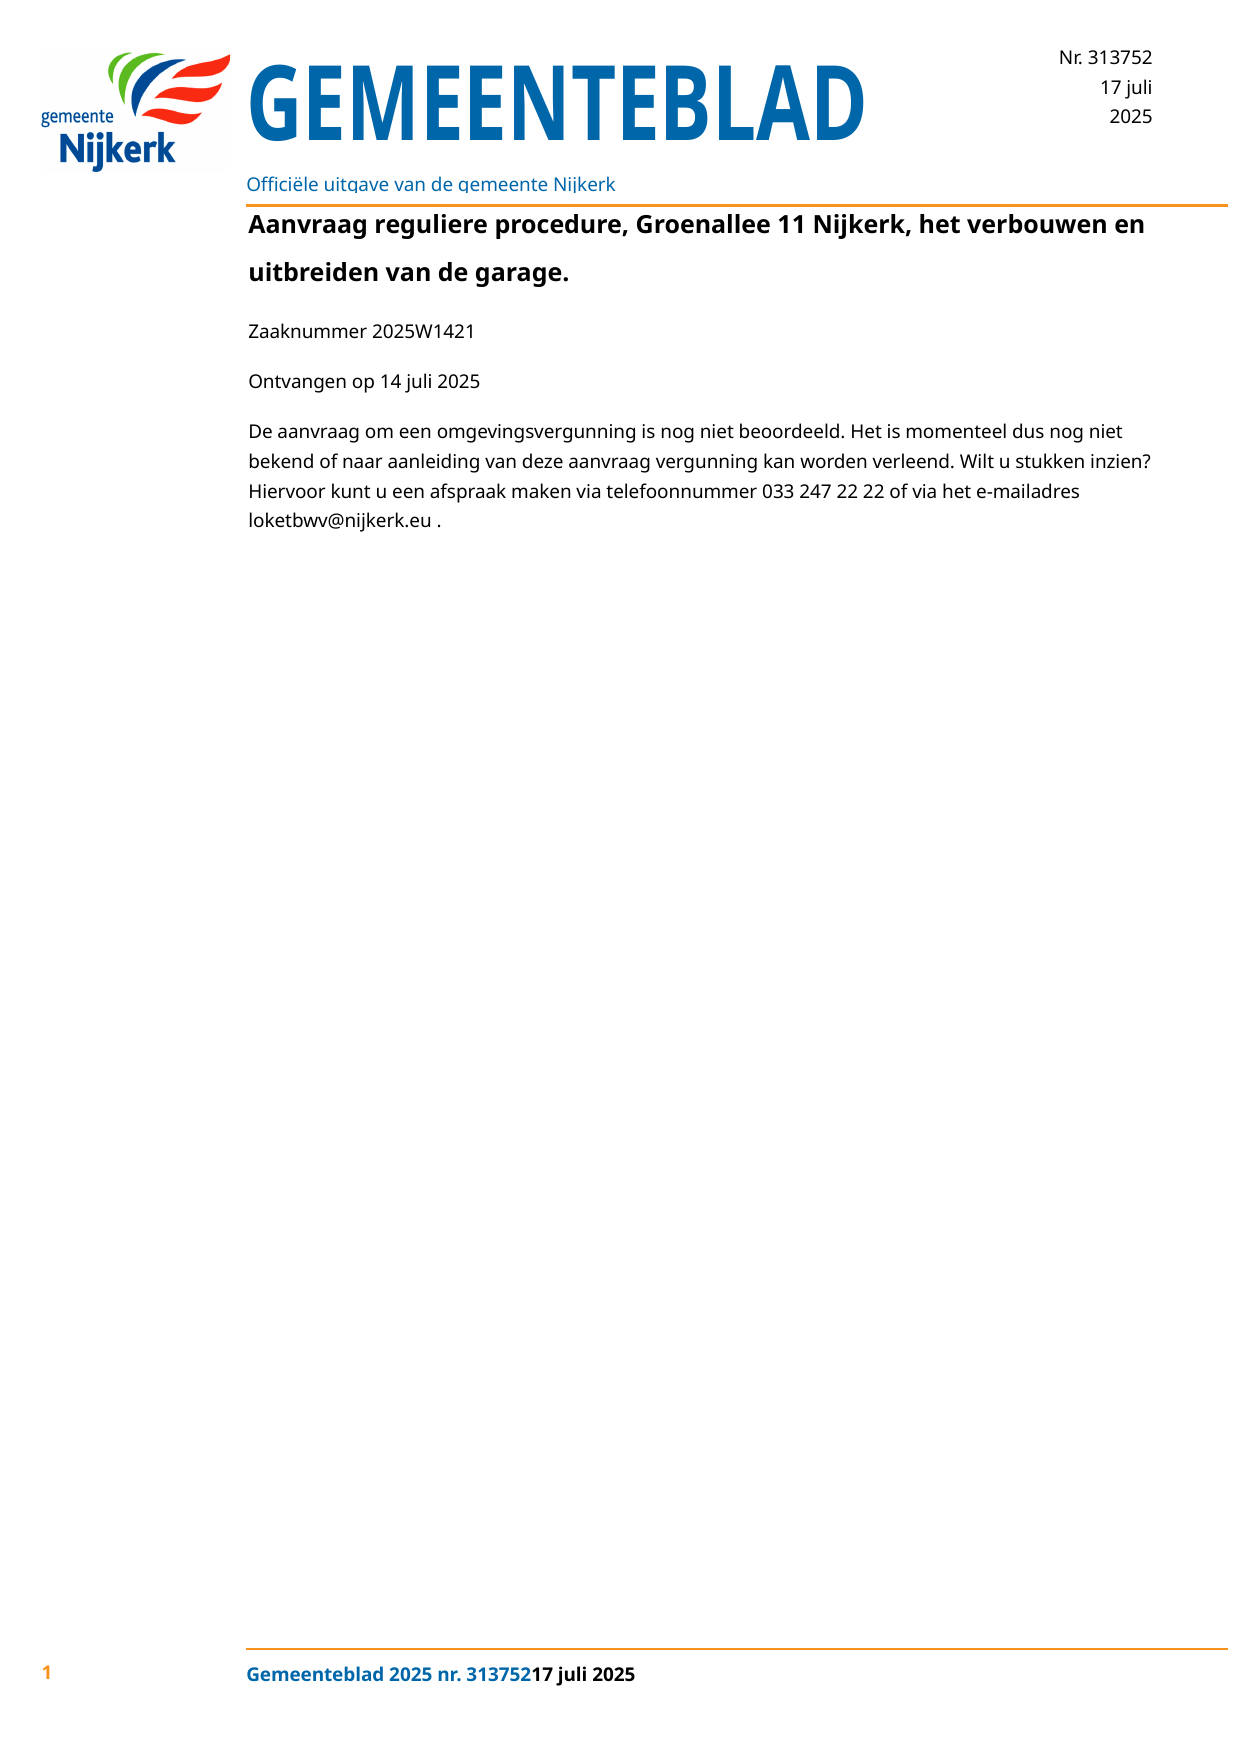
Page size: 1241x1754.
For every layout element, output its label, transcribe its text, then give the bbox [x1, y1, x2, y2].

text De aanvraag om een omgevingsvergunning is nog niet beoordeeld. Het is momenteel dus nog niet bekend of naar aanleiding van deze aanvraag vergunning kan worden verleend. Wilt u stukken inzien? Hiervoor kunt u een afspraak maken via telefoonnummer 033 247 22 22 of via het e-mailadres loketbwv@nijkerk.eu . [248, 419, 1152, 533]
text Zaaknummer 2025W1421 [248, 318, 1152, 344]
text Ontvangen op 14 juli 2025 [248, 368, 1152, 394]
text Aanvraag reguliere procedure, Groenallee 11 Nijkerk, het verbouwen en uitbreiden van de garage. [248, 207, 1152, 288]
picture [41, 47, 231, 172]
